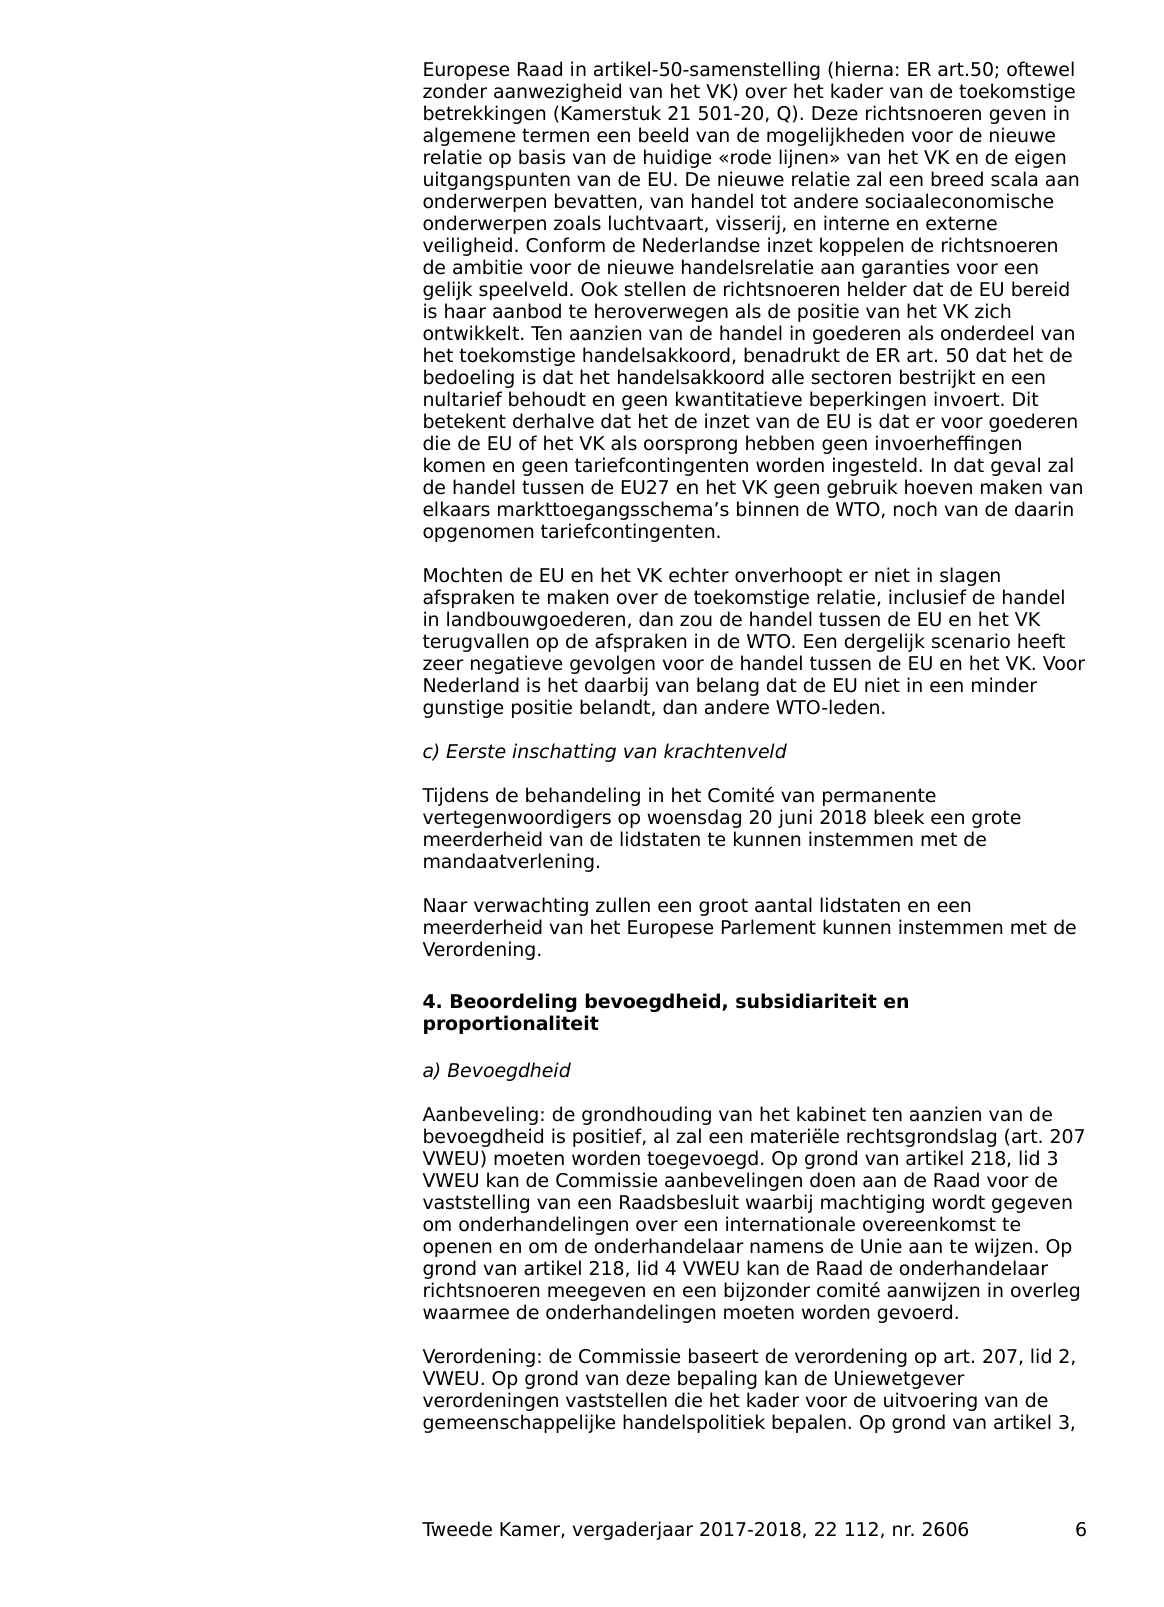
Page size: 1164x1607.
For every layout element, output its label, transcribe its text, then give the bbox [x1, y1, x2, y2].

text Mochten de EU en het VK echter onverhoopt er niet in slagen afspraken te maken over de toekomstige relatie, inclusief de handel in landbouwgoederen, dan zou de handel tussen de EU en het VK terugvallen op de afspraken in de WTO. Een dergelijk scenario heeft zeer negatieve gevolgen voor de handel tussen de EU en het VK. Voor Nederland is het daarbij van belang dat de EU niet in een minder gunstige positie belandt, dan andere WTO-leden. [422, 565, 1087, 719]
subtitle a) Bevoegdheid [422, 1060, 1087, 1082]
text Tijdens de behandeling in het Comité van permanente vertegenwoordigers op woensdag 20 juni 2018 bleek een grote meerderheid van de lidstaten te kunnen instemmen met de mandaatverlening. [422, 785, 1087, 873]
text Naar verwachting zullen een groot aantal lidstaten en een meerderheid van het Europese Parlement kunnen instemmen met de Verordening. [422, 895, 1087, 961]
text Europese Raad in artikel-50-samenstelling (hierna: ER art.50; oftewel zonder aanwezigheid van het VK) over het kader van de toekomstige betrekkingen (Kamerstuk 21 501-20, Q). Deze richtsnoeren geven in algemene termen een beeld van de mogelijkheden voor de nieuwe relatie op basis van de huidige «rode lijnen» van het VK en de eigen uitgangspunten van de EU. De nieuwe relatie zal een breed scala aan onderwerpen bevatten, van handel tot andere sociaaleconomische onderwerpen zoals luchtvaart, visserij, en interne en externe veiligheid. Conform de Nederlandse inzet koppelen de richtsnoeren de ambitie voor de nieuwe handelsrelatie aan garanties voor een gelijk speelveld. Ook stellen de richtsnoeren helder dat de EU bereid is haar aanbod te heroverwegen als de positie van het VK zich ontwikkelt. Ten aanzien van de handel in goederen als onderdeel van het toekomstige handelsakkoord, benadrukt de ER art. 50 dat het de bedoeling is dat het handelsakkoord alle sectoren bestrijkt en een nultarief behoudt en geen kwantitatieve beperkingen invoert. Dit betekent derhalve dat het de inzet van de EU is dat er voor goederen die de EU of het VK als oorsprong hebben geen invoerheffingen komen en geen tariefcontingenten worden ingesteld. In dat geval zal de handel tussen de EU27 en het VK geen gebruik hoeven maken van elkaars markttoegangsschema’s binnen de WTO, noch van de daarin opgenomen tariefcontingenten. [422, 59, 1087, 543]
subtitle 4. Beoordeling bevoegdheid, subsidiariteit en proportionaliteit [422, 991, 1087, 1035]
text Aanbeveling: de grondhouding van het kabinet ten aanzien van de bevoegdheid is positief, al zal een materiële rechtsgrondslag (art. 207 VWEU) moeten worden toegevoegd. Op grond van artikel 218, lid 3 VWEU kan de Commissie aanbevelingen doen aan de Raad voor de vaststelling van een Raadsbesluit waarbij machtiging wordt gegeven om onderhandelingen over een internationale overeenkomst te openen en om de onderhandelaar namens de Unie aan te wijzen. Op grond van artikel 218, lid 4 VWEU kan de Raad de onderhandelaar richtsnoeren meegeven en een bijzonder comité aanwijzen in overleg waarmee de onderhandelingen moeten worden gevoerd. [422, 1104, 1087, 1324]
text Verordening: de Commissie baseert de verordening op art. 207, lid 2, VWEU. Op grond van deze bepaling kan de Uniewetgever verordeningen vaststellen die het kader voor de uitvoering van de gemeenschappelijke handelspolitiek bepalen. Op grond van artikel 3, [422, 1346, 1087, 1434]
subtitle c) Eerste inschatting van krachtenveld [422, 741, 1087, 763]
